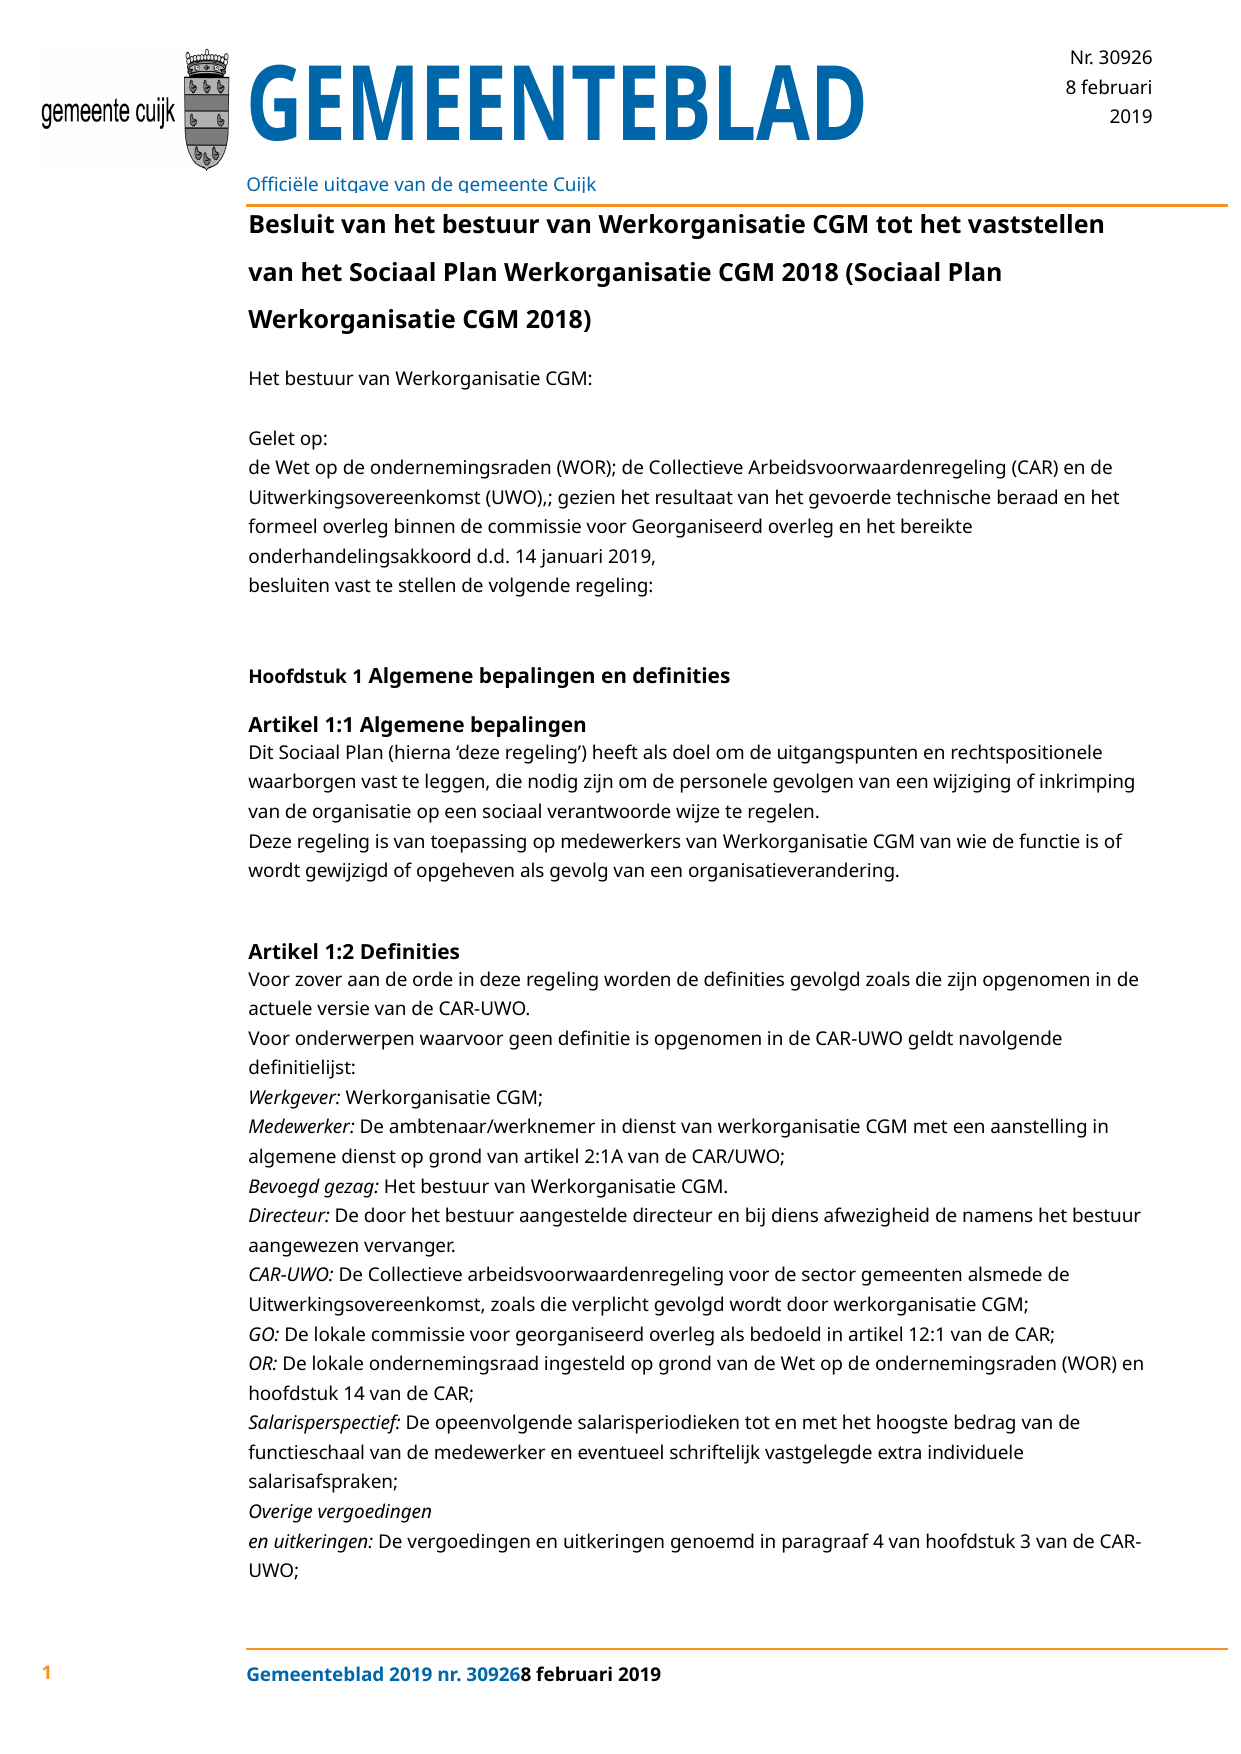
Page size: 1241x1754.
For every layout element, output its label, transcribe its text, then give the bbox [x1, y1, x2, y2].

text Overige vergoedingen [248, 1498, 1152, 1524]
text Werkgever: Werkorganisatie CGM; [248, 1084, 1152, 1110]
text Artikel 1:2 Definities [248, 937, 1152, 966]
text de Wet op de ondernemingsraden (WOR); de Collectieve Arbeidsvoorwaardenregeling (CAR) en de Uitwerkingsovereenkomst (UWO),; gezien het resultaat van het gevoerde technische beraad en het formeel overleg binnen de commissie voor Georganiseerd overleg en het bereikte onderhandelingsakkoord d.d. 14 januari 2019, [248, 454, 1152, 569]
text besluiten vast te stellen de volgende regeling: [248, 573, 1152, 598]
picture [41, 47, 231, 172]
text OR: De lokale ondernemingsraad ingesteld op grond van de Wet op de ondernemingsraden (WOR) en hoofdstuk 14 van de CAR; [248, 1350, 1152, 1406]
text Voor zover aan de orde in deze regeling worden de definities gevolgd zoals die zijn opgenomen in de actuele versie van de CAR-UWO. [248, 966, 1152, 1021]
text CAR-UWO: De Collectieve arbeidsvoorwaardenregeling voor de sector gemeenten alsmede de Uitwerkingsovereenkomst, zoals die verplicht gevolgd wordt door werkorganisatie CGM; [248, 1262, 1152, 1317]
text Hoofdstuk 1 Algemene bepalingen en definities [248, 661, 1152, 690]
text Gelet op: [248, 425, 1152, 450]
text Bevoegd gezag: Het bestuur van Werkorganisatie CGM. [248, 1173, 1152, 1199]
text Het bestuur van Werkorganisatie CGM: [248, 366, 1152, 391]
text Voor onderwerpen waarvoor geen definitie is opgenomen in de CAR-UWO geldt navolgende definitielijst: [248, 1025, 1152, 1080]
text Medewerker: De ambtenaar/werknemer in dienst van werkorganisatie CGM met een aanstelling in algemene dienst op grond van artikel 2:1A van de CAR/UWO; [248, 1114, 1152, 1169]
text Artikel 1:1 Algemene bepalingen [248, 711, 1152, 739]
text Salarisperspectief: De opeenvolgende salarisperiodieken tot en met het hoogste bedrag van de functieschaal van de medewerker en eventueel schriftelijk vastgelegde extra individuele salarisafspraken; [248, 1409, 1152, 1494]
text GO: De lokale commissie voor georganiseerd overleg als bedoeld in artikel 12:1 van de CAR; [248, 1321, 1152, 1347]
text Dit Sociaal Plan (hierna ‘deze regeling’) heeft als doel om de uitgangspunten en rechtspositionele waarborgen vast te leggen, die nodig zijn om de personele gevolgen van een wijziging of inkrimping van de organisatie op een sociaal verantwoorde wijze te regelen. [248, 739, 1152, 824]
text Besluit van het bestuur van Werkorganisatie CGM tot het vaststellen van het Sociaal Plan Werkorganisatie CGM 2018 (Sociaal Plan Werkorganisatie CGM 2018) [248, 207, 1152, 336]
text en uitkeringen: De vergoedingen en uitkeringen genoemd in paragraaf 4 van hoofdstuk 3 van de CAR-UWO; [248, 1528, 1152, 1583]
text Deze regeling is van toepassing op medewerkers van Werkorganisatie CGM van wie de functie is of wordt gewijzigd of opgeheven als gevolg van een organisatieverandering. [248, 828, 1152, 883]
text Directeur: De door het bestuur aangestelde directeur en bij diens afwezigheid de namens het bestuur aangewezen vervanger. [248, 1202, 1152, 1258]
